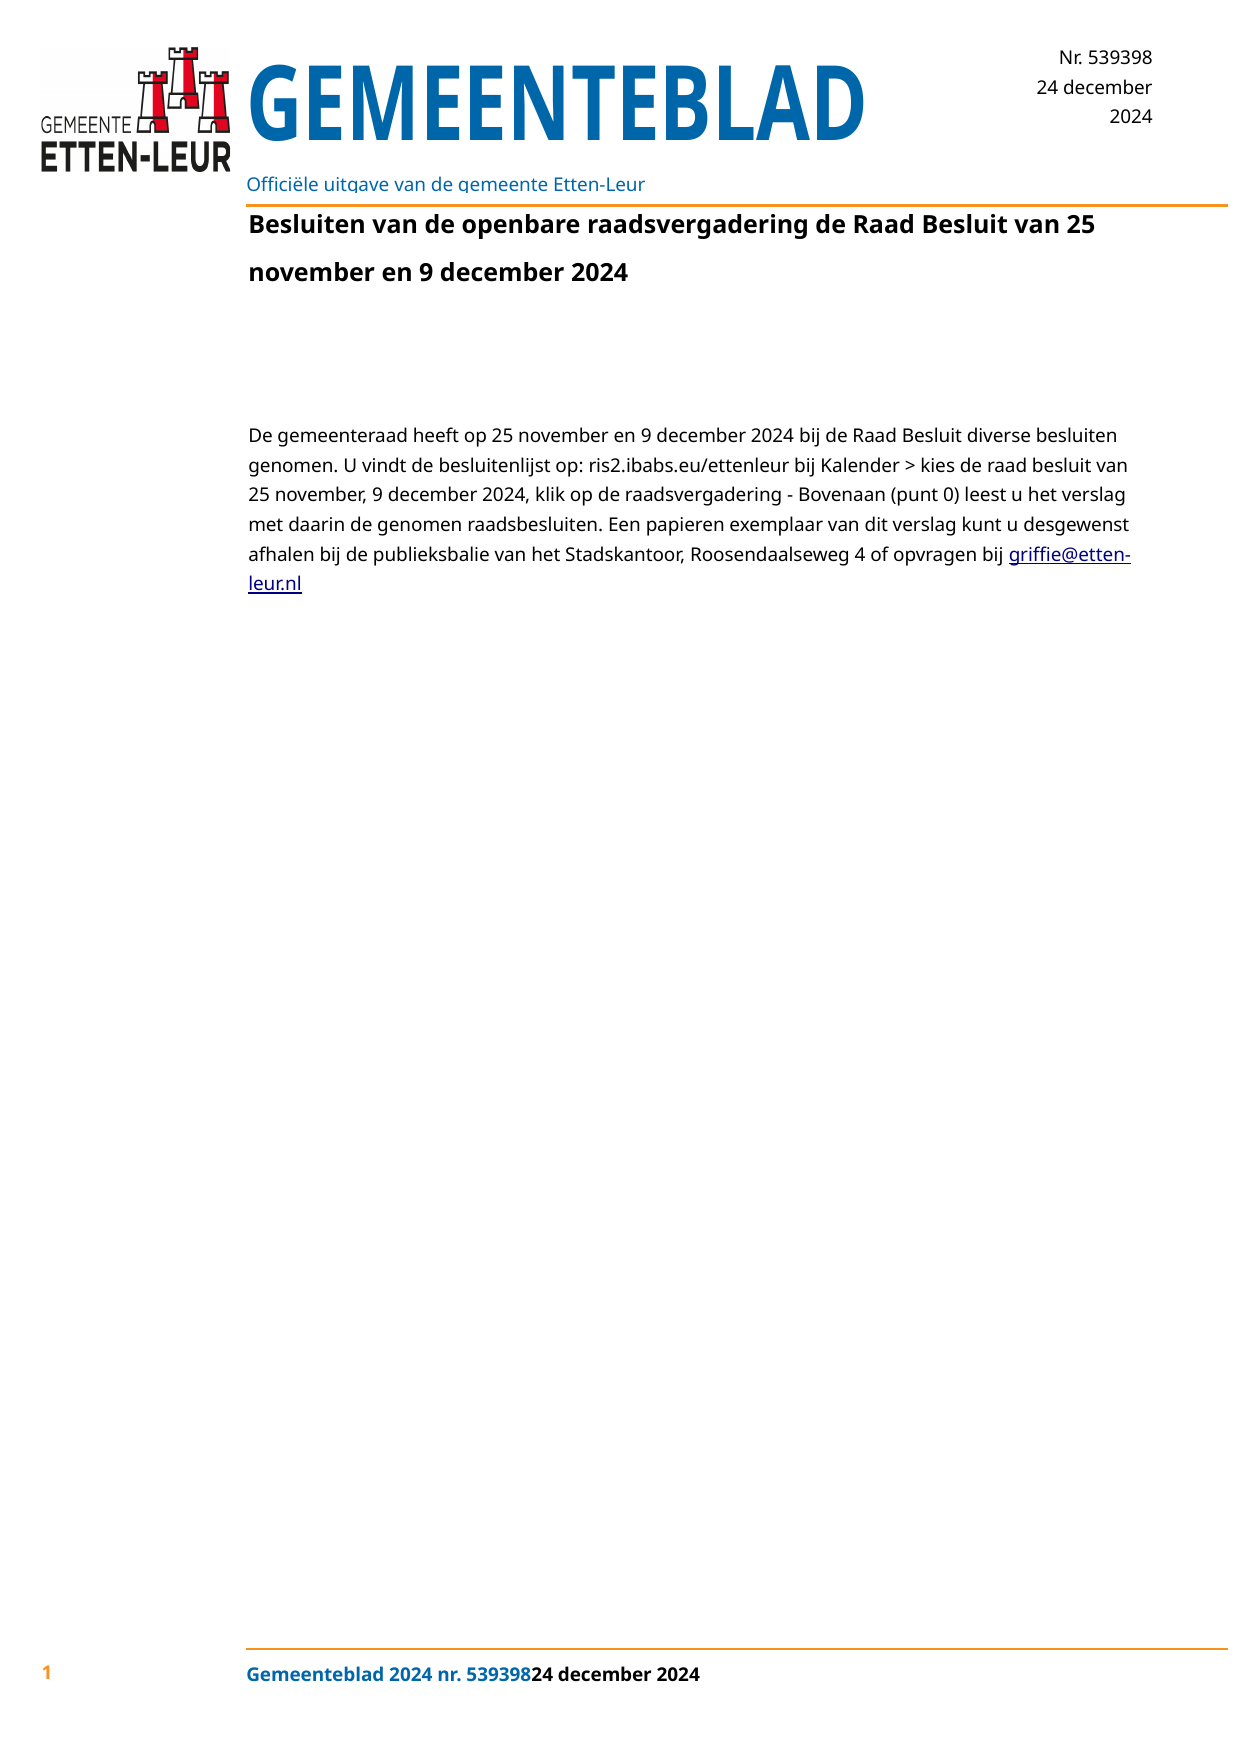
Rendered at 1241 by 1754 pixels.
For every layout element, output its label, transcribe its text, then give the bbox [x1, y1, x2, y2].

text Besluiten van de openbare raadsvergadering de Raad Besluit van 25 november en 9 december 2024 [248, 207, 1152, 288]
picture [41, 47, 231, 172]
text De gemeenteraad heeft op 25 november en 9 december 2024 bij de Raad Besluit diverse besluiten genomen. U vindt de besluitenlijst op: ris2.ibabs.eu/ettenleur bij Kalender > kies de raad besluit van 25 november, 9 december 2024, klik op de raadsvergadering - Bovenaan (punt 0) leest u het verslag met daarin de genomen raadsbesluiten. Een papieren exemplaar van dit verslag kunt u desgewenst afhalen bij de publieksbalie van het Stadskantoor, Roosendaalseweg 4 of opvragen bij griffie@etten-leur.nl [248, 422, 1152, 596]
